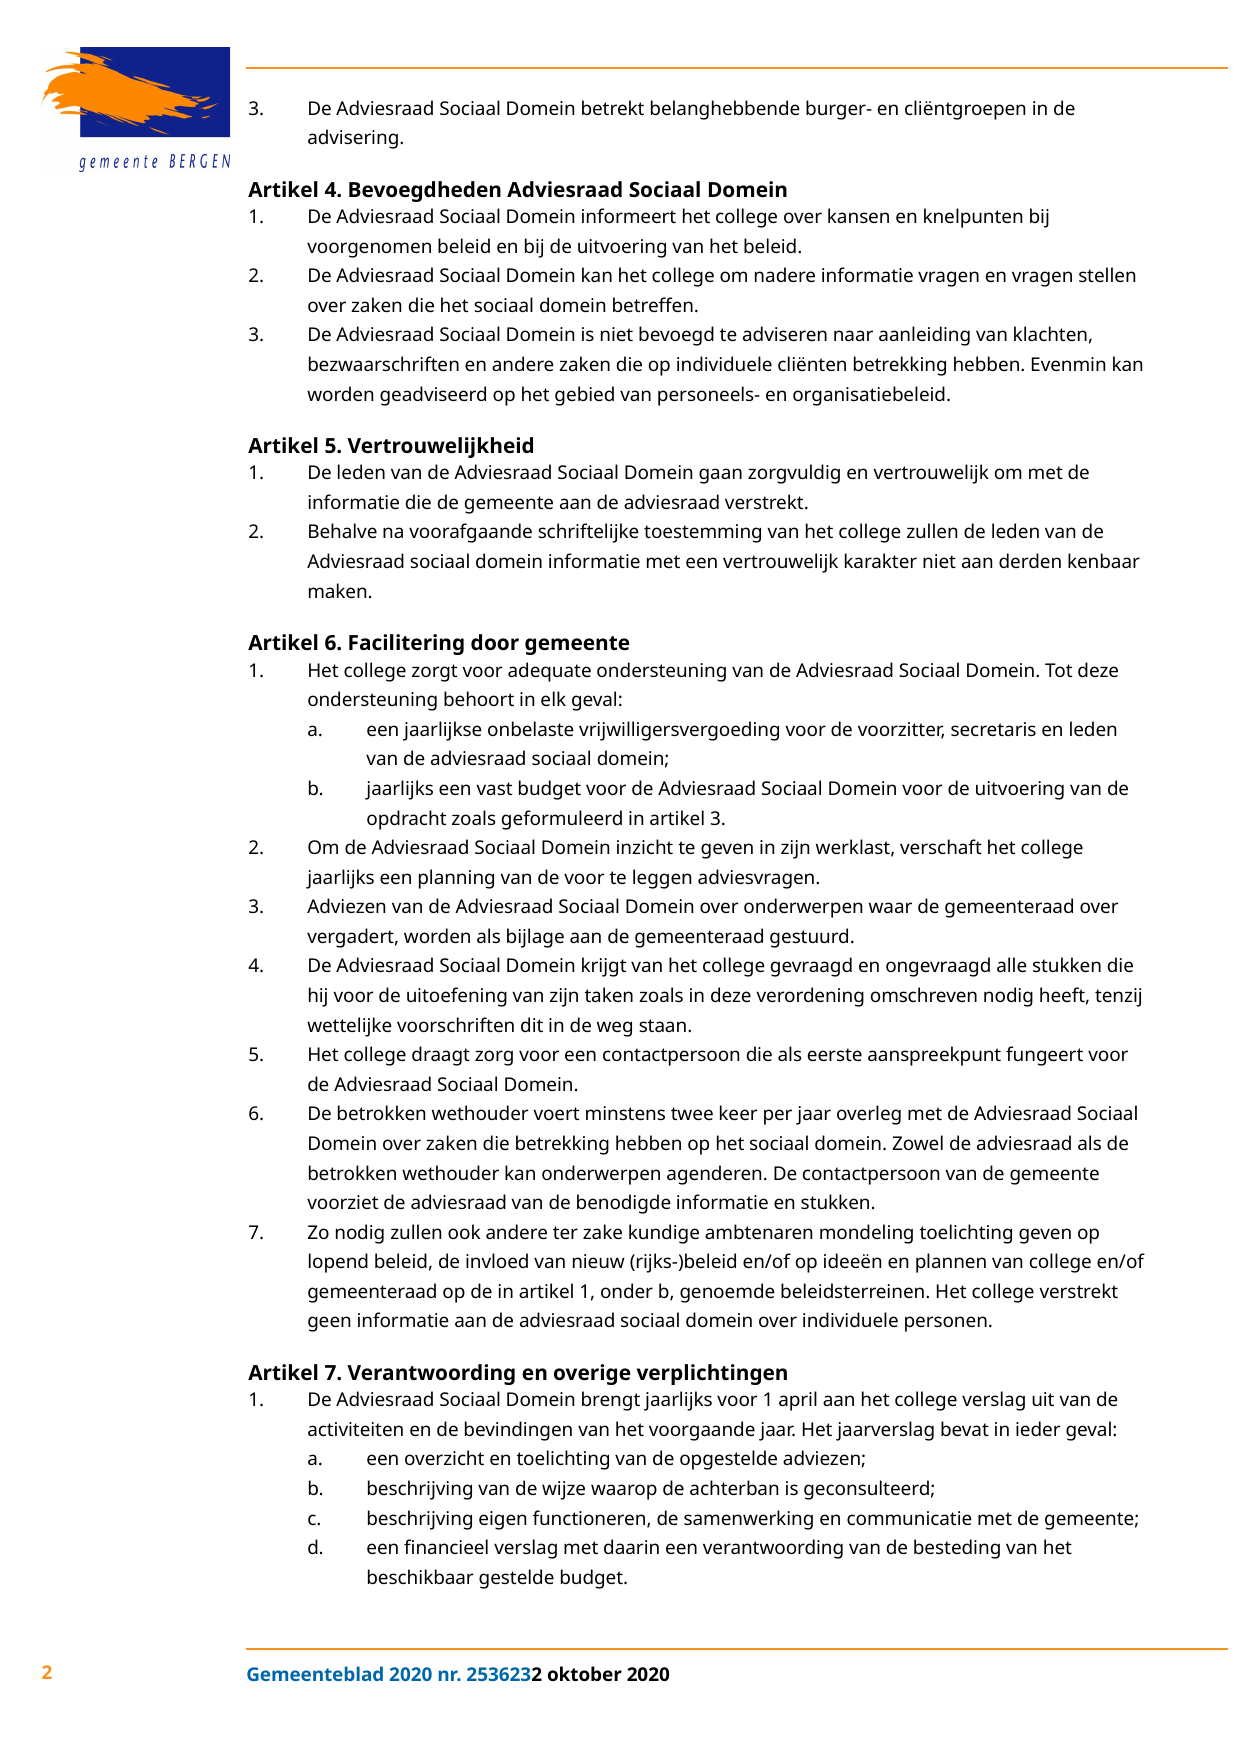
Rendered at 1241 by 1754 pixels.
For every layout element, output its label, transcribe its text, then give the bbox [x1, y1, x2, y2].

list Adviezen van de Adviesraad Sociaal Domein over onderwerpen waar de gemeenteraad over vergadert, worden als bijlage aan de gemeenteraad gestuurd. [248, 893, 1152, 949]
text Artikel 6. Facilitering door gemeente [248, 628, 1152, 657]
list een jaarlijkse onbelaste vrijwilligersvergoeding voor de voorzitter, secretaris en leden van de adviesraad sociaal domein; [307, 716, 1152, 771]
list Om de Adviesraad Sociaal Domein inzicht te geven in zijn werklast, verschaft het college jaarlijks een planning van de voor te leggen adviesvragen. [248, 834, 1152, 889]
text Artikel 4. Bevoegdheden Adviesraad Sociaal Domein [248, 175, 1152, 203]
list De Adviesraad Sociaal Domein brengt jaarlijks voor 1 april aan het college verslag uit van de activiteiten en de bevindingen van het voorgaande jaar. Het jaarverslag bevat in ieder geval: [248, 1386, 1152, 1442]
list De betrokken wethouder voert minstens twee keer per jaar overleg met de Adviesraad Sociaal Domein over zaken die betrekking hebben op het sociaal domein. Zowel de adviesraad als de betrokken wethouder kan onderwerpen agenderen. De contactpersoon van de gemeente voorziet de adviesraad van de benodigde informatie en stukken. [248, 1101, 1152, 1215]
picture [41, 47, 231, 172]
list Het college draagt zorg voor een contactpersoon die als eerste aanspreekpunt fungeert voor de Adviesraad Sociaal Domein. [248, 1041, 1152, 1097]
list beschrijving van de wijze waarop de achterban is geconsulteerd; [307, 1475, 1152, 1501]
list De Adviesraad Sociaal Domein betrekt belanghebbende burger- en cliëntgroepen in de advisering. [248, 95, 1152, 150]
text Artikel 5. Vertrouwelijkheid [248, 431, 1152, 459]
list Het college zorgt voor adequate ondersteuning van de Adviesraad Sociaal Domein. Tot deze ondersteuning behoort in elk geval: [248, 657, 1152, 712]
list De leden van de Adviesraad Sociaal Domein gaan zorgvuldig en vertrouwelijk om met de informatie die de gemeente aan de adviesraad verstrekt. [248, 459, 1152, 515]
list De Adviesraad Sociaal Domein krijgt van het college gevraagd en ongevraagd alle stukken die hij voor de uitoefening van zijn taken zoals in deze verordening omschreven nodig heeft, tenzij wettelijke voorschriften dit in de weg staan. [248, 953, 1152, 1037]
list een overzicht en toelichting van de opgestelde adviezen; [307, 1446, 1152, 1471]
list beschrijving eigen functioneren, de samenwerking en communicatie met de gemeente; [307, 1505, 1152, 1531]
text Artikel 7. Verantwoording en overige verplichtingen [248, 1358, 1152, 1386]
list De Adviesraad Sociaal Domein kan het college om nadere informatie vragen en vragen stellen over zaken die het sociaal domein betreffen. [248, 262, 1152, 318]
list jaarlijks een vast budget voor de Adviesraad Sociaal Domein voor de uitvoering van de opdracht zoals geformuleerd in artikel 3. [307, 775, 1152, 830]
list De Adviesraad Sociaal Domein informeert het college over kansen en knelpunten bij voorgenomen beleid en bij de uitvoering van het beleid. [248, 203, 1152, 258]
list Zo nodig zullen ook andere ter zake kundige ambtenaren mondeling toelichting geven op lopend beleid, de invloed van nieuw (rijks-)beleid en/of op ideeën en plannen van college en/of gemeenteraad op de in artikel 1, onder b, genoemde beleidsterreinen. Het college verstrekt geen informatie aan de adviesraad sociaal domein over individuele personen. [248, 1219, 1152, 1333]
list Behalve na voorafgaande schriftelijke toestemming van het college zullen de leden van de Adviesraad sociaal domein informatie met een vertrouwelijk karakter niet aan derden kenbaar maken. [248, 519, 1152, 604]
list De Adviesraad Sociaal Domein is niet bevoegd te adviseren naar aanleiding van klachten, bezwaarschriften en andere zaken die op individuele cliënten betrekking hebben. Evenmin kan worden geadviseerd op het gebied van personeels- en organisatiebeleid. [248, 322, 1152, 406]
list een financieel verslag met daarin een verantwoording van de besteding van het beschikbaar gestelde budget. [307, 1534, 1152, 1590]
